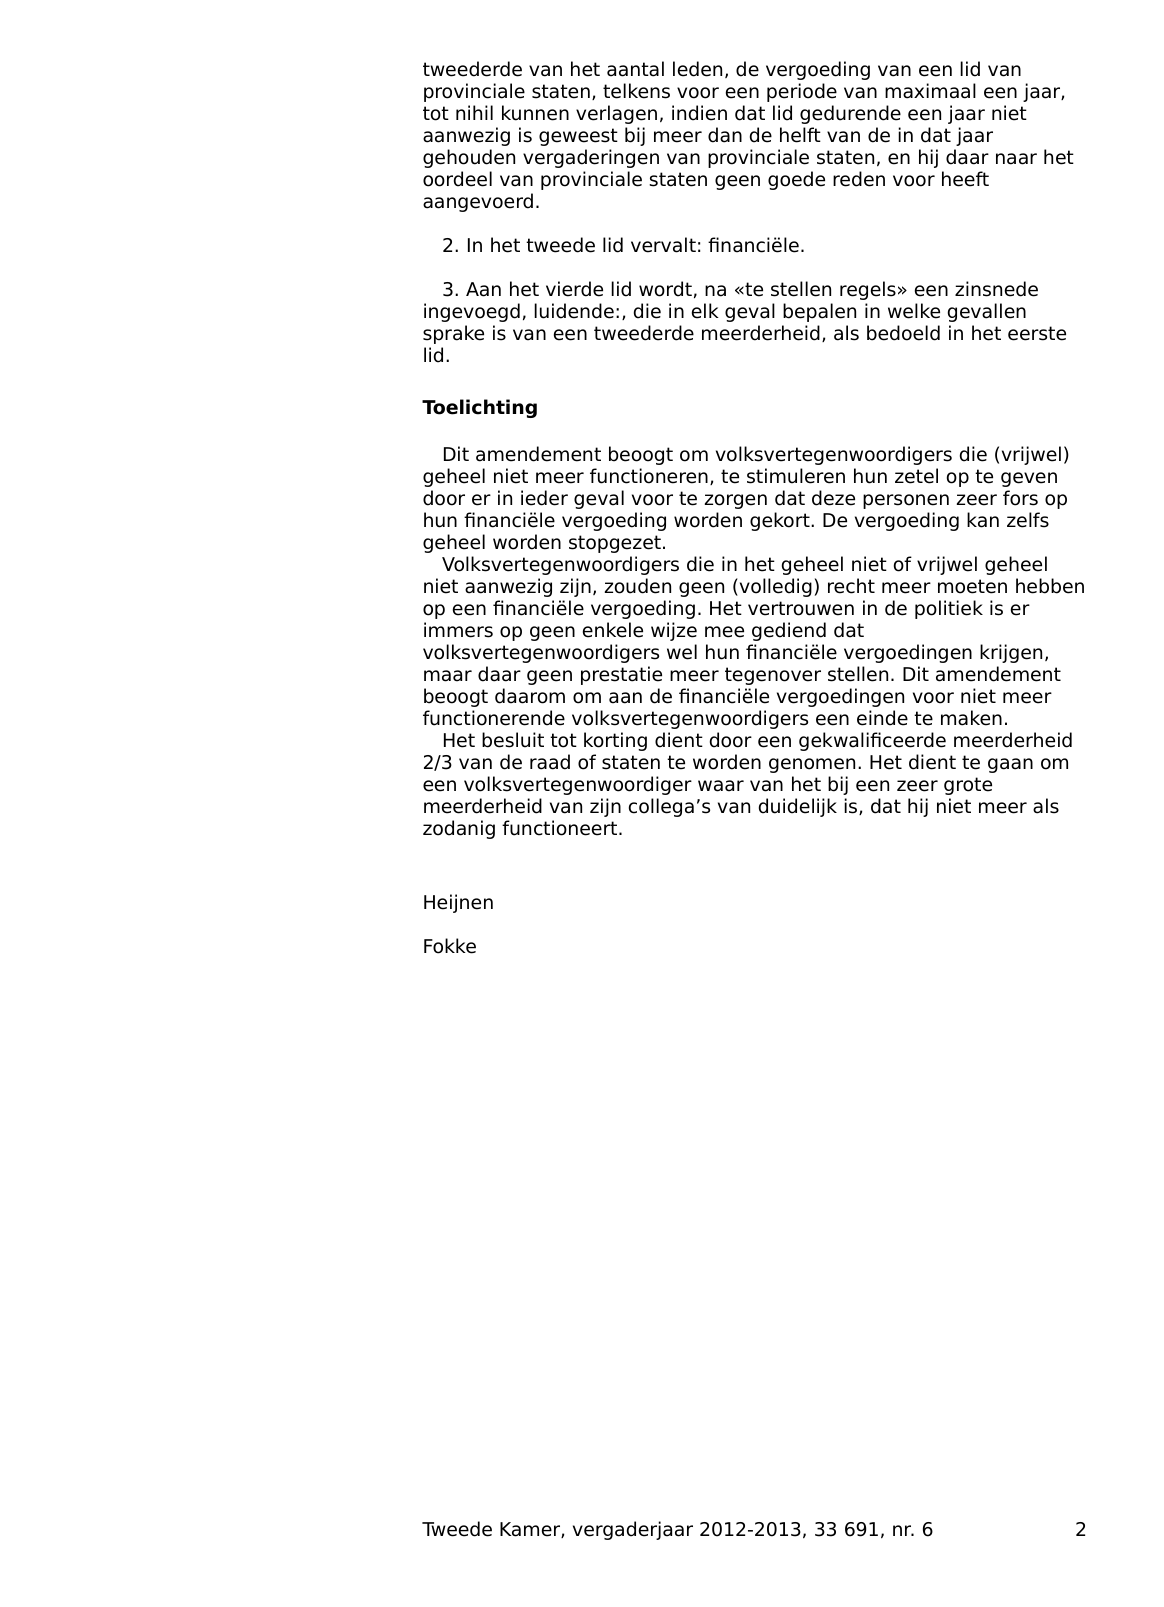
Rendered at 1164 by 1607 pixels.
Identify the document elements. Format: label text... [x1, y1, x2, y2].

text 2. In het tweede lid vervalt: financiële. [422, 235, 1087, 257]
text tweederde van het aantal leden, de vergoeding van een lid van provinciale staten, telkens voor een periode van maximaal een jaar, tot nihil kunnen verlagen, indien dat lid gedurende een jaar niet aanwezig is geweest bij meer dan de helft van de in dat jaar gehouden vergaderingen van provinciale staten, en hij daar naar het oordeel van provinciale staten geen goede reden voor heeft aangevoerd. [422, 59, 1087, 213]
text Volksvertegenwoordigers die in het geheel niet of vrijwel geheel niet aanwezig zijn, zouden geen (volledig) recht meer moeten hebben op een financiële vergoeding. Het vertrouwen in de politiek is er immers op geen enkele wijze mee gediend dat volksvertegenwoordigers wel hun financiële vergoedingen krijgen, maar daar geen prestatie meer tegenover stellen. Dit amendement beoogt daarom om aan de financiële vergoedingen voor niet meer functionerende volksvertegenwoordigers een einde te maken. [422, 554, 1087, 730]
subtitle Toelichting [422, 397, 1087, 419]
text Dit amendement beoogt om volksvertegenwoordigers die (vrijwel) geheel niet meer functioneren, te stimuleren hun zetel op te geven door er in ieder geval voor te zorgen dat deze personen zeer fors op hun financiële vergoeding worden gekort. De vergoeding kan zelfs geheel worden stopgezet. [422, 444, 1087, 554]
text Het besluit tot korting dient door een gekwalificeerde meerderheid 2/3 van de raad of staten te worden genomen. Het dient te gaan om een volksvertegenwoordiger waar van het bij een zeer grote meerderheid van zijn collega’s van duidelijk is, dat hij niet meer als zodanig functioneert. [422, 730, 1087, 840]
text Heijnen Fokke [422, 870, 1087, 958]
text 3. Aan het vierde lid wordt, na «te stellen regels» een zinsnede ingevoegd, luidende:, die in elk geval bepalen in welke gevallen sprake is van een tweederde meerderheid, als bedoeld in het eerste lid. [422, 279, 1087, 367]
